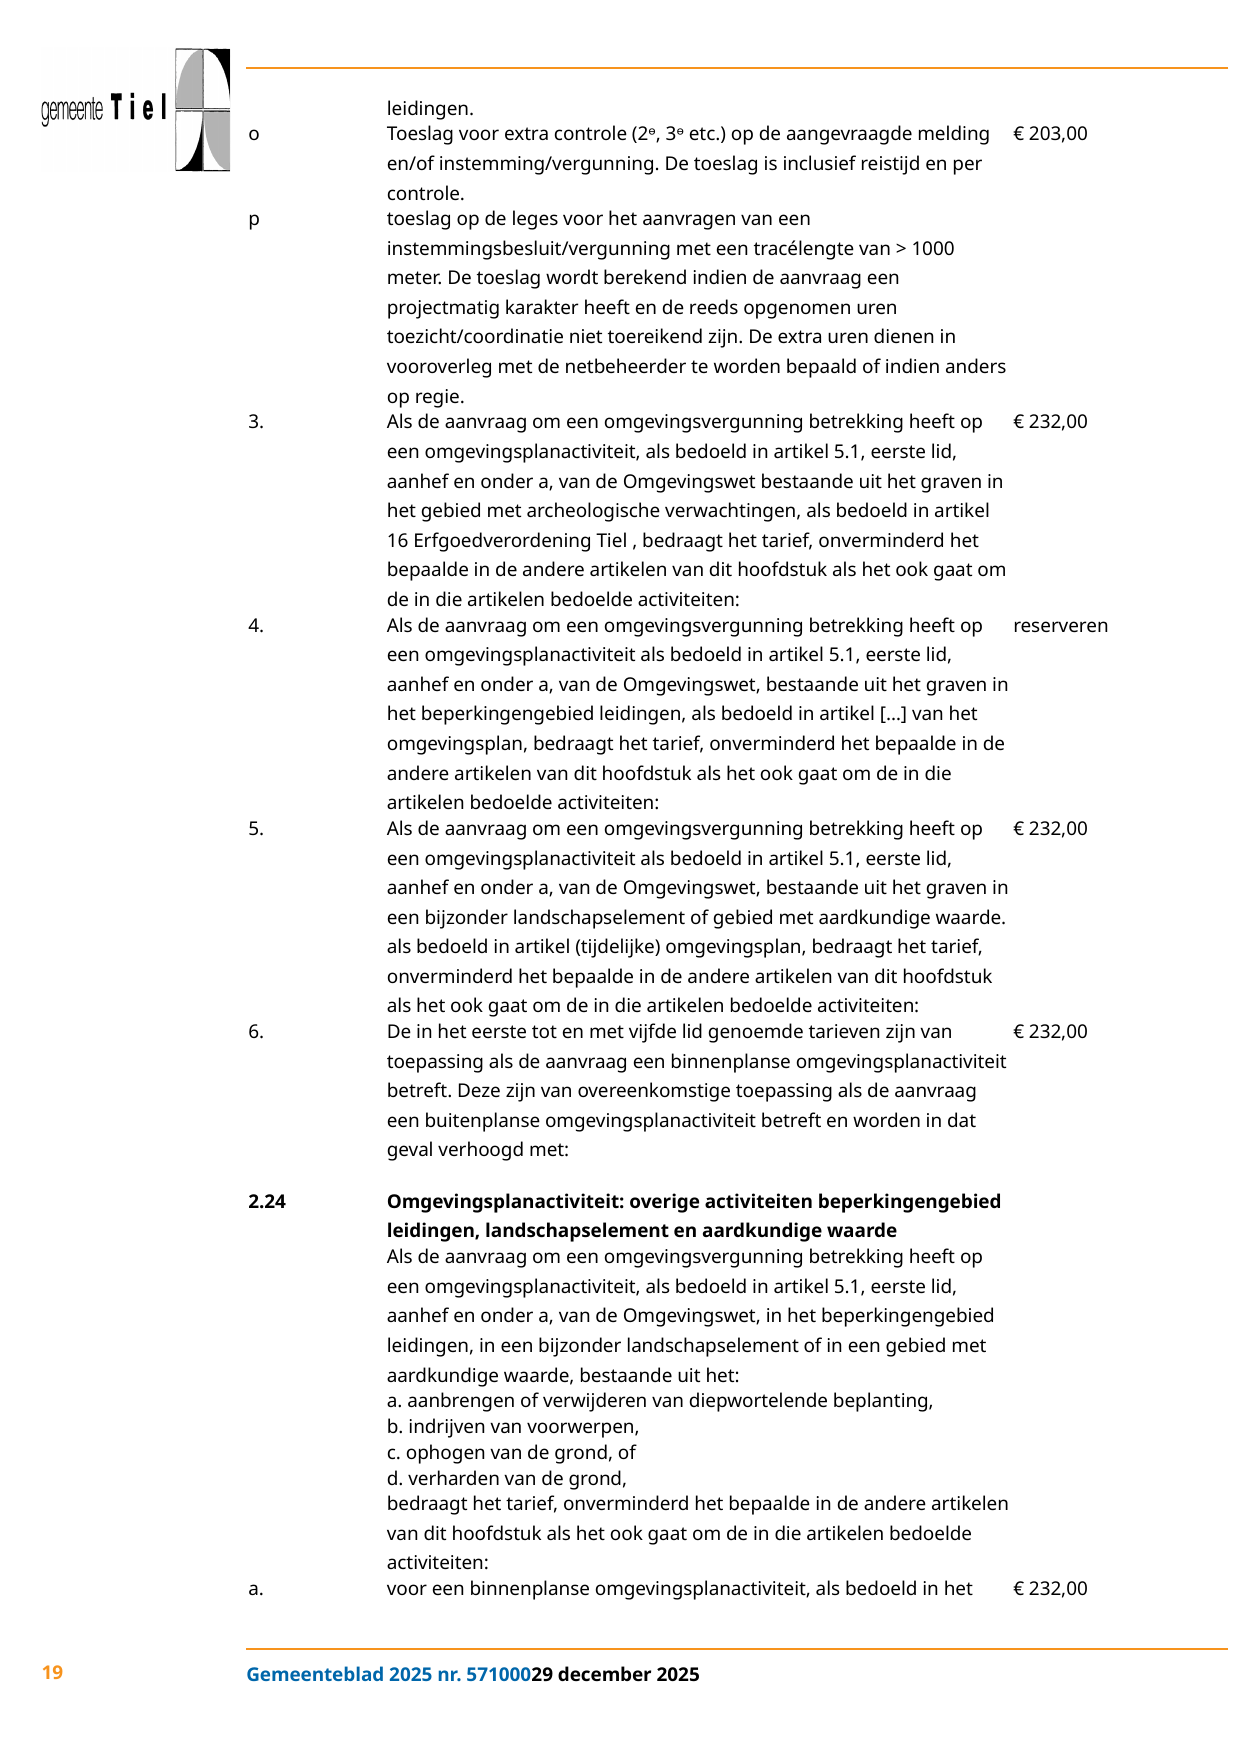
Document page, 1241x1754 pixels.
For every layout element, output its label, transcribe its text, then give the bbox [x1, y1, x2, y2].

table_cell [1013, 1413, 1152, 1439]
table_cell voor een binnenplanse omgevingsplanactiviteit, als bedoeld in het [387, 1575, 1013, 1601]
table_cell [248, 95, 387, 121]
table_cell [387, 1163, 1013, 1188]
table_cell De in het eerste tot en met vijfde lid genoemde tarieven zijn van toepassing als de aanvraag een binnenplanse omgevingsplanactiviteit betreft. Deze zijn van overeenkomstige toepassing als de aanvraag een buitenplanse omgevingsplanactiviteit betreft en worden in dat geval verhoogd met: [387, 1018, 1013, 1162]
table_cell € 232,00 [1013, 815, 1152, 1018]
table_cell 2.24 [248, 1188, 387, 1243]
table_cell [1013, 95, 1152, 121]
table_cell [1013, 1388, 1152, 1413]
table_cell [1013, 1465, 1152, 1490]
table_cell 6. [248, 1018, 387, 1162]
table_cell [1013, 1188, 1152, 1243]
table_cell [1013, 1490, 1152, 1575]
table_cell Als de aanvraag om een omgevingsvergunning betrekking heeft op een omgevingsplanactiviteit als bedoeld in artikel 5.1, eerste lid, aanhef en onder a, van de Omgevingswet, bestaande uit het graven in het beperkingengebied leidingen, als bedoeld in artikel […] van het omgevingsplan, bedraagt het tarief, onverminderd het bepaalde in de andere artikelen van dit hoofdstuk als het ook gaat om de in die artikelen bedoelde activiteiten: [387, 612, 1013, 815]
table_cell [1013, 1163, 1152, 1188]
table_cell € 232,00 [1013, 1575, 1152, 1601]
table_cell [248, 1439, 387, 1465]
table_cell [248, 1413, 387, 1439]
table_cell a. aanbrengen of verwijderen van diepwortelende beplanting, [387, 1388, 1013, 1413]
table_cell Als de aanvraag om een omgevingsvergunning betrekking heeft op een omgevingsplanactiviteit als bedoeld in artikel 5.1, eerste lid, aanhef en onder a, van de Omgevingswet, bestaande uit het graven in een bijzonder landschapselement of gebied met aardkundige waarde. als bedoeld in artikel (tijdelijke) omgevingsplan, bedraagt het tarief, onverminderd het bepaalde in de andere artikelen van dit hoofdstuk als het ook gaat om de in die artikelen bedoelde activiteiten: [387, 815, 1013, 1018]
table_cell o [248, 121, 387, 205]
table_cell 4. [248, 612, 387, 815]
table_cell Omgevingsplanactiviteit: overige activiteiten beperkingengebied leidingen, landschapselement en aardkundige waarde [387, 1188, 1013, 1243]
table_cell [248, 1244, 387, 1387]
table_cell leidingen. [387, 95, 1013, 121]
table_cell 3. [248, 409, 387, 612]
table_cell Toeslag voor extra controle (2ᶱ, 3ᶱ etc.) op de aangevraagde melding en/of instemming/vergunning. De toeslag is inclusief reistijd en per controle. [387, 121, 1013, 205]
picture [41, 47, 231, 172]
table_cell [1013, 1439, 1152, 1465]
table_cell p [248, 205, 387, 409]
table_cell Als de aanvraag om een omgevingsvergunning betrekking heeft op een omgevingsplanactiviteit, als bedoeld in artikel 5.1, eerste lid, aanhef en onder a, van de Omgevingswet bestaande uit het graven in het gebied met archeologische verwachtingen, als bedoeld in artikel 16 Erfgoedverordening Tiel , bedraagt het tarief, onverminderd het bepaalde in de andere artikelen van dit hoofdstuk als het ook gaat om de in die artikelen bedoelde activiteiten: [387, 409, 1013, 612]
table_cell € 232,00 [1013, 1018, 1152, 1162]
table_cell 5. [248, 815, 387, 1018]
table_cell € 232,00 [1013, 409, 1152, 612]
table_cell bedraagt het tarief, onverminderd het bepaalde in de andere artikelen van dit hoofdstuk als het ook gaat om de in die artikelen bedoelde activiteiten: [387, 1490, 1013, 1575]
table_cell [248, 1490, 387, 1575]
table_cell [1013, 1244, 1152, 1387]
table_cell [248, 1465, 387, 1490]
table_cell d. verharden van de grond, [387, 1465, 1013, 1490]
table_cell [248, 1388, 387, 1413]
table_cell Als de aanvraag om een omgevingsvergunning betrekking heeft op een omgevingsplanactiviteit, als bedoeld in artikel 5.1, eerste lid, aanhef en onder a, van de Omgevingswet, in het beperkingengebied leidingen, in een bijzonder landschapselement of in een gebied met aardkundige waarde, bestaande uit het: [387, 1244, 1013, 1387]
table_cell [248, 1163, 387, 1188]
table_cell a. [248, 1575, 387, 1601]
table_cell reserveren [1013, 612, 1152, 815]
table_cell c. ophogen van de grond, of [387, 1439, 1013, 1465]
table_cell toeslag op de leges voor het aanvragen van een instemmingsbesluit/vergunning met een tracélengte van > 1000 meter. De toeslag wordt berekend indien de aanvraag een projectmatig karakter heeft en de reeds opgenomen uren toezicht/coordinatie niet toereikend zijn. De extra uren dienen in vooroverleg met de netbeheerder te worden bepaald of indien anders op regie. [387, 205, 1013, 409]
table_cell [1013, 205, 1152, 409]
table_cell b. indrijven van voorwerpen, [387, 1413, 1013, 1439]
table_cell € 203,00 [1013, 121, 1152, 205]
